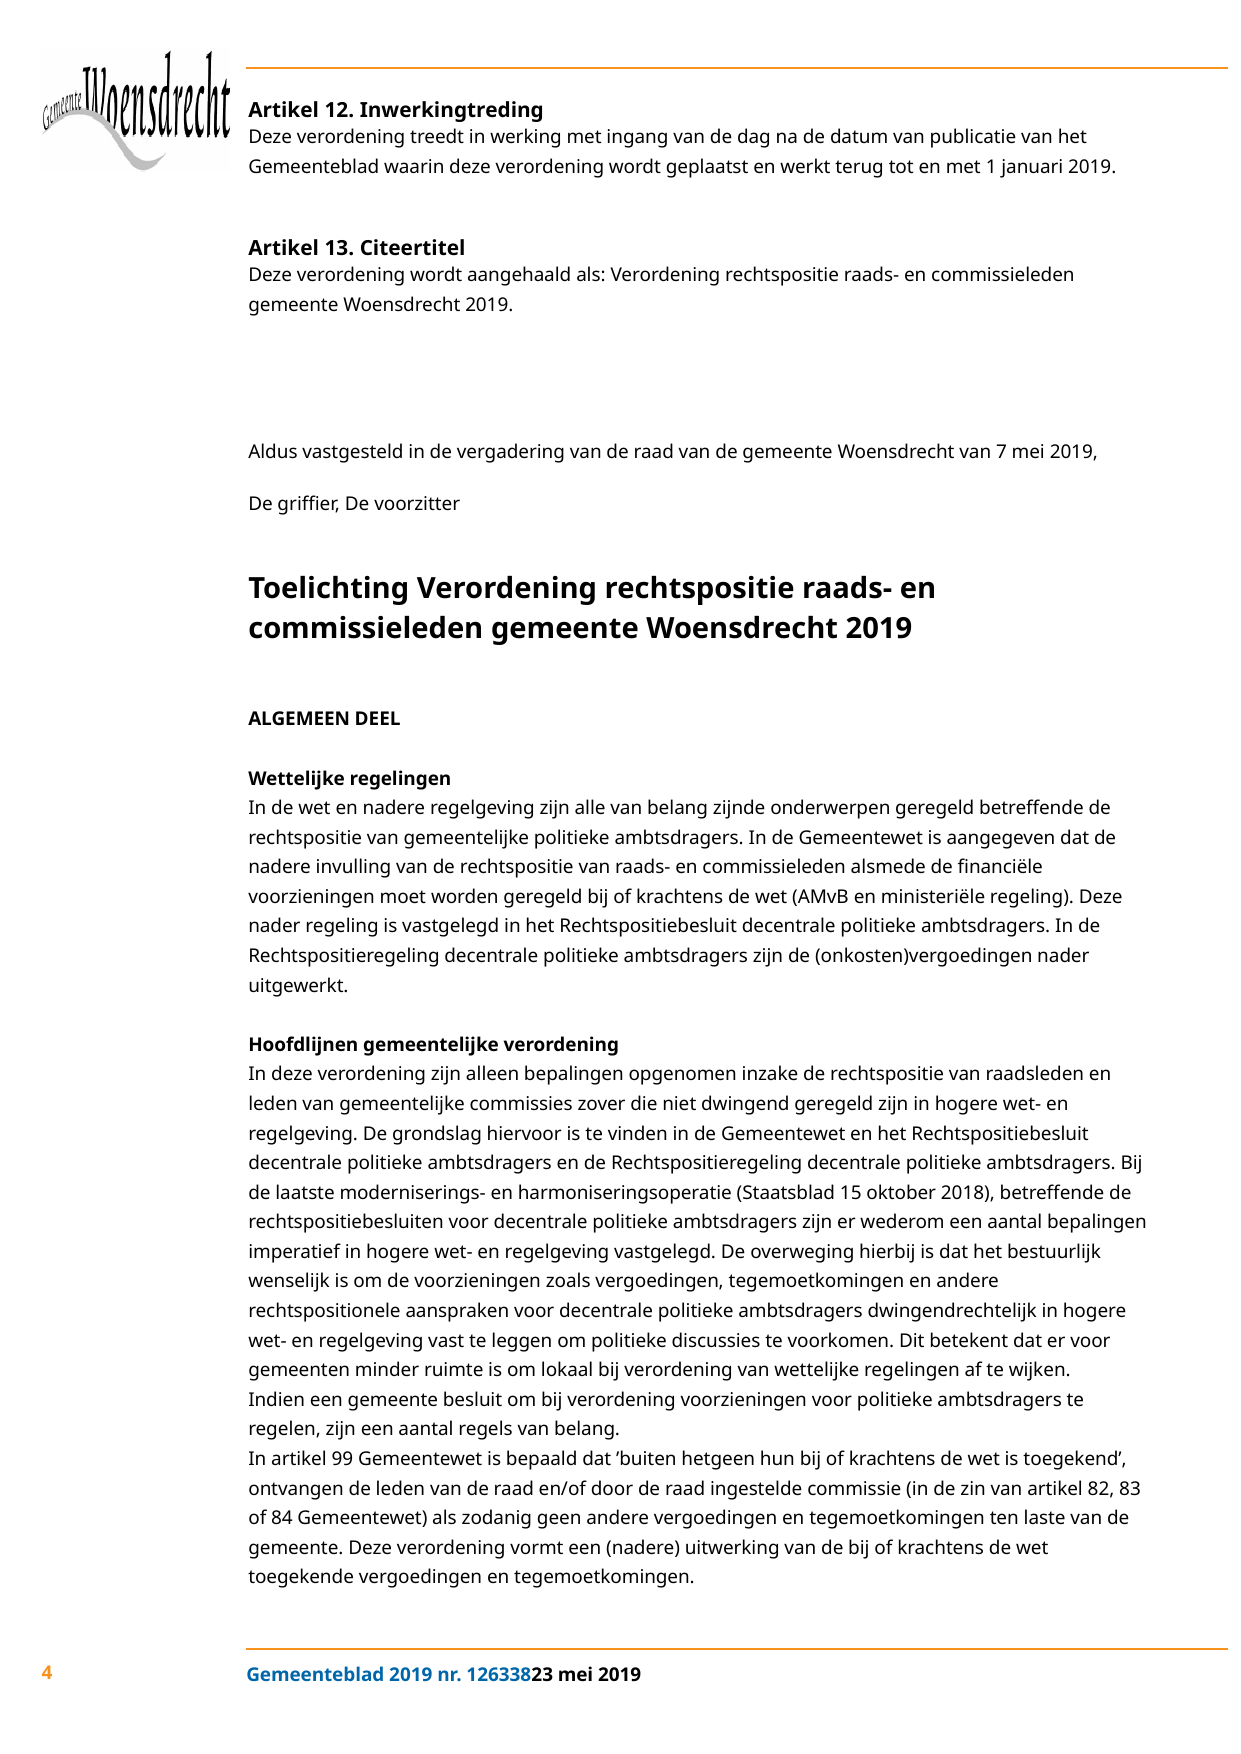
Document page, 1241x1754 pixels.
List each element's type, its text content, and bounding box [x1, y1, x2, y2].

text Deze verordening treedt in werking met ingang van de dag na de datum van publicatie van het Gemeenteblad waarin deze verordening wordt geplaatst en werkt terug tot en met 1 januari 2019. [248, 123, 1152, 178]
text Wettelijke regelingen [248, 765, 1152, 790]
text In artikel 99 Gemeentewet is bepaald dat ’buiten hetgeen hun bij of krachtens de wet is toegekend’, ontvangen de leden van de raad en/of door de raad ingestelde commissie (in de zin van artikel 82, 83 of 84 Gemeentewet) als zodanig geen andere vergoedingen en tegemoetkomingen ten laste van de gemeente. Deze verordening vormt een (nadere) uitwerking van de bij of krachtens de wet toegekende vergoedingen en tegemoetkomingen. [248, 1445, 1152, 1589]
text Deze verordening wordt aangehaald als: Verordening rechtspositie raads- en commissieleden gemeente Woensdrecht 2019. [248, 261, 1152, 317]
text Aldus vastgesteld in de vergadering van de raad van de gemeente Woensdrecht van 7 mei 2019, [248, 439, 1152, 464]
text ALGEMEEN DEEL [248, 706, 1152, 731]
text In de wet en nadere regelgeving zijn alle van belang zijnde onderwerpen geregeld betreffende de rechtspositie van gemeentelijke politieke ambtsdragers. In de Gemeentewet is aangegeven dat de nadere invulling van de rechtspositie van raads- en commissieleden alsmede de financiële voorzieningen moet worden geregeld bij of krachtens de wet (AMvB en ministeriële regeling). Deze nader regeling is vastgelegd in het Rechtspositiebesluit decentrale politieke ambtsdragers. In de Rechtspositieregeling decentrale politieke ambtsdragers zijn de (onkosten)vergoedingen nader uitgewerkt. [248, 794, 1152, 997]
text Artikel 12. Inwerkingtreding [248, 95, 1152, 123]
text Artikel 13. Citeertitel [248, 233, 1152, 261]
text Toelichting Verordening rechtspositie raads- en commissieleden gemeente Woensdrecht 2019 [248, 567, 1152, 647]
text Indien een gemeente besluit om bij verordening voorzieningen voor politieke ambtsdragers te regelen, zijn een aantal regels van belang. [248, 1386, 1152, 1441]
picture [41, 47, 231, 172]
text Hoofdlijnen gemeentelijke verordening [248, 1031, 1152, 1057]
text De griffier, De voorzitter [248, 490, 1152, 516]
text In deze verordening zijn alleen bepalingen opgenomen inzake de rechtspositie van raadsleden en leden van gemeentelijke commissies zover die niet dwingend geregeld zijn in hogere wet- en regelgeving. De grondslag hiervoor is te vinden in de Gemeentewet en het Rechtspositiebesluit decentrale politieke ambtsdragers en de Rechtspositieregeling decentrale politieke ambtsdragers. Bij de laatste moderniserings- en harmoniseringsoperatie (Staatsblad 15 oktober 2018), betreffende de rechtspositiebesluiten voor decentrale politieke ambtsdragers zijn er wederom een aantal bepalingen imperatief in hogere wet- en regelgeving vastgelegd. De overweging hierbij is dat het bestuurlijk wenselijk is om de voorzieningen zoals vergoedingen, tegemoetkomingen en andere rechtspositionele aanspraken voor decentrale politieke ambtsdragers dwingendrechtelijk in hogere wet- en regelgeving vast te leggen om politieke discussies te voorkomen. Dit betekent dat er voor gemeenten minder ruimte is om lokaal bij verordening van wettelijke regelingen af te wijken. [248, 1061, 1152, 1382]
